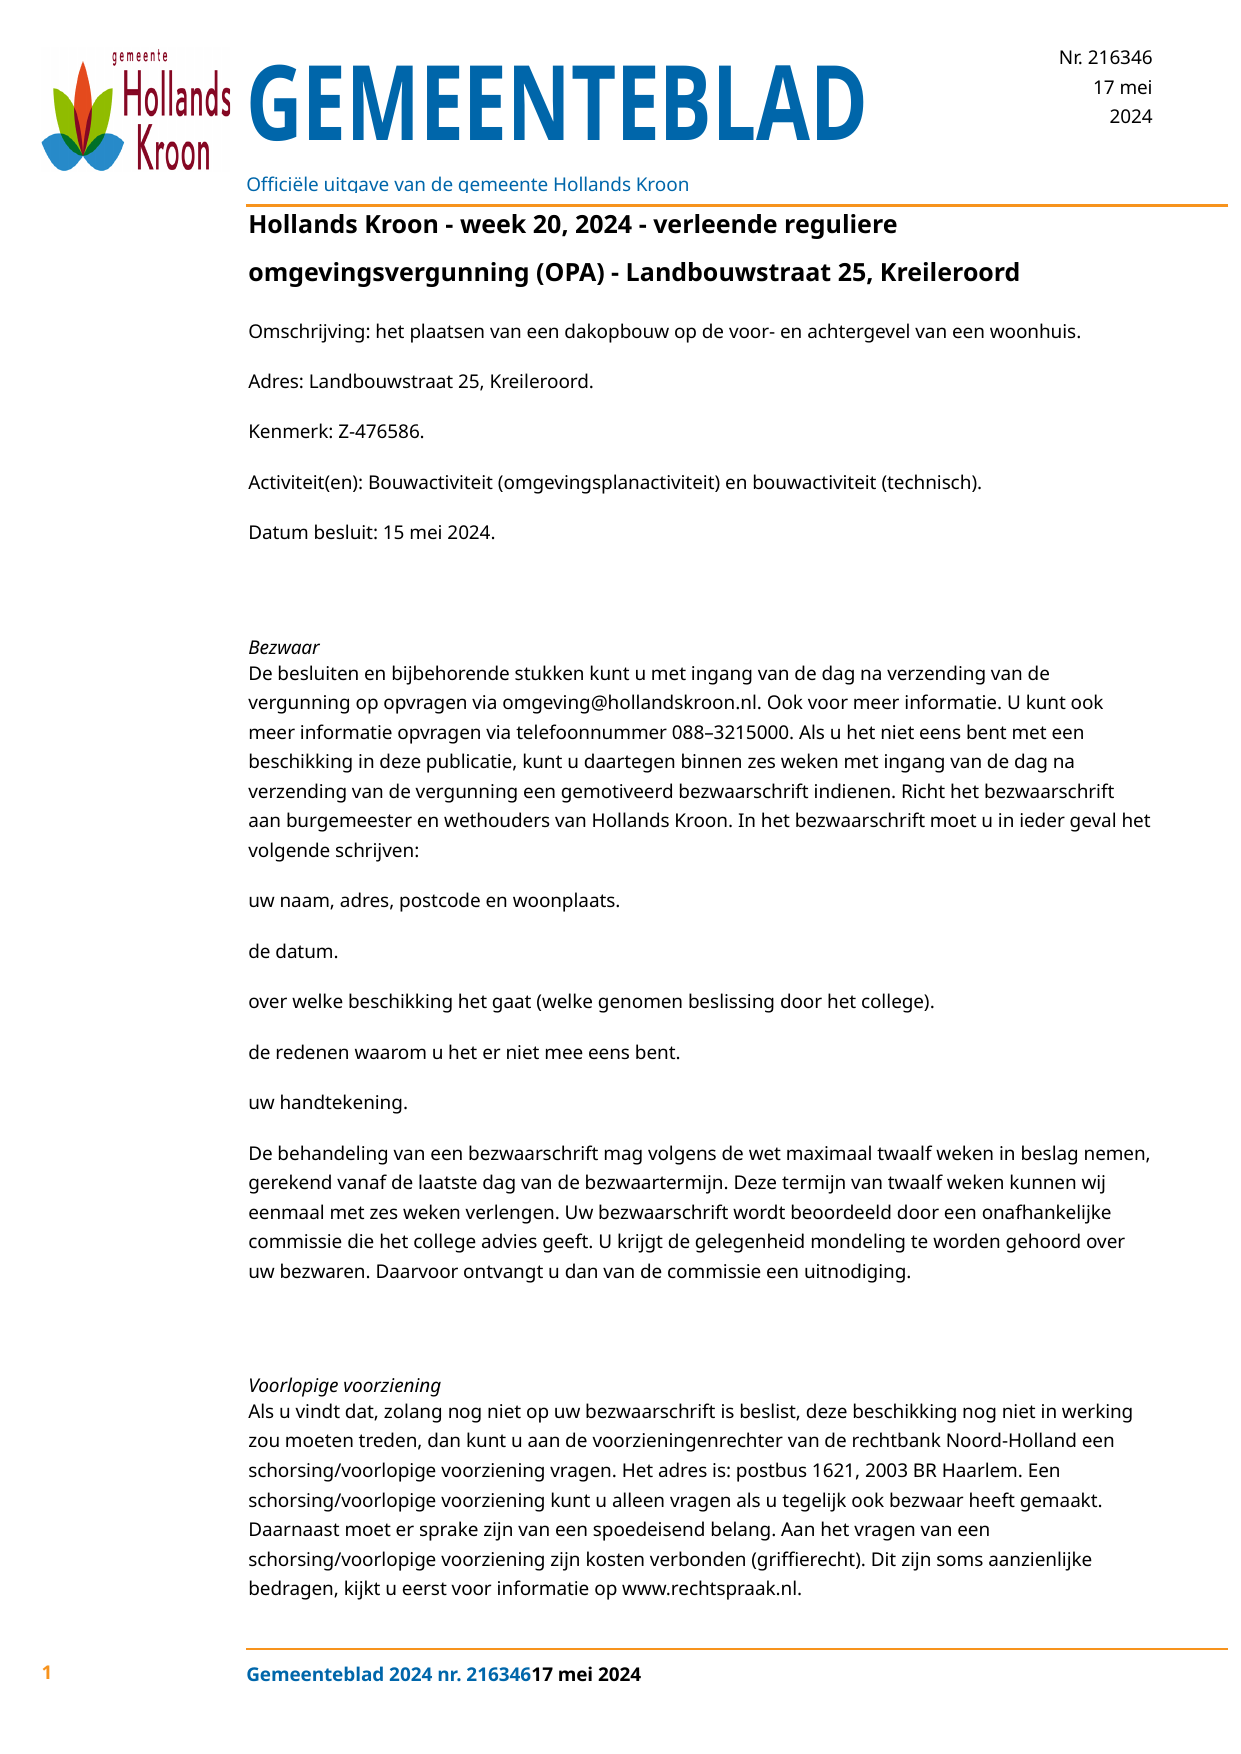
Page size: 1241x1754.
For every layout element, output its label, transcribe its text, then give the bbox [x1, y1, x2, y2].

text Hollands Kroon - week 20, 2024 - verleende reguliere omgevingsvergunning (OPA) - Landbouwstraat 25, Kreileroord [248, 207, 1152, 288]
text De besluiten en bijbehorende stukken kunt u met ingang van de dag na verzending van de vergunning op opvragen via omgeving@hollandskroon.nl. Ook voor meer informatie. U kunt ook meer informatie opvragen via telefoonnummer 088–3215000. Als u het niet eens bent met een beschikking in deze publicatie, kunt u daartegen binnen zes weken met ingang van de dag na verzending van de vergunning een gemotiveerd bezwaarschrift indienen. Richt het bezwaarschrift aan burgemeester en wethouders van Hollands Kroon. In het bezwaarschrift moet u in ieder geval het volgende schrijven: [248, 660, 1152, 863]
text Omschrijving: het plaatsen van een dakopbouw op de voor- en achtergevel van een woonhuis. [248, 318, 1152, 344]
text Kenmerk: Z-476586. [248, 419, 1152, 444]
text de redenen waarom u het er niet mee eens bent. [248, 1039, 1152, 1064]
text Bezwaar [248, 634, 1152, 660]
text uw handtekening. [248, 1089, 1152, 1115]
picture [41, 47, 231, 172]
text Datum besluit: 15 mei 2024. [248, 519, 1152, 545]
text Adres: Landbouwstraat 25, Kreileroord. [248, 368, 1152, 394]
text over welke beschikking het gaat (welke genomen beslissing door het college). [248, 988, 1152, 1014]
text De behandeling van een bezwaarschrift mag volgens de wet maximaal twaalf weken in beslag nemen, gerekend vanaf de laatste dag van de bezwaartermijn. Deze termijn van twaalf weken kunnen wij eenmaal met zes weken verlengen. Uw bezwaarschrift wordt beoordeeld door een onafhankelijke commissie die het college advies geeft. U krijgt de gelegenheid mondeling te worden gehoord over uw bezwaren. Daarvoor ontvangt u dan van de commissie een uitnodiging. [248, 1140, 1152, 1284]
text Voorlopige voorziening [248, 1372, 1152, 1398]
text uw naam, adres, postcode en woonplaats. [248, 888, 1152, 913]
text Als u vindt dat, zolang nog niet op uw bezwaarschrift is beslist, deze beschikking nog niet in werking zou moeten treden, dan kunt u aan de voorzieningenrechter van de rechtbank Noord-Holland een schorsing/voorlopige voorziening vragen. Het adres is: postbus 1621, 2003 BR Haarlem. Een schorsing/voorlopige voorziening kunt u alleen vragen als u tegelijk ook bezwaar heeft gemaakt. Daarnaast moet er sprake zijn van een spoedeisend belang. Aan het vragen van een schorsing/voorlopige voorziening zijn kosten verbonden (griffierecht). Dit zijn soms aanzienlijke bedragen, kijkt u eerst voor informatie op www.rechtspraak.nl. [248, 1398, 1152, 1601]
text Activiteit(en): Bouwactiviteit (omgevingsplanactiviteit) en bouwactiviteit (technisch). [248, 469, 1152, 495]
text de datum. [248, 938, 1152, 964]
